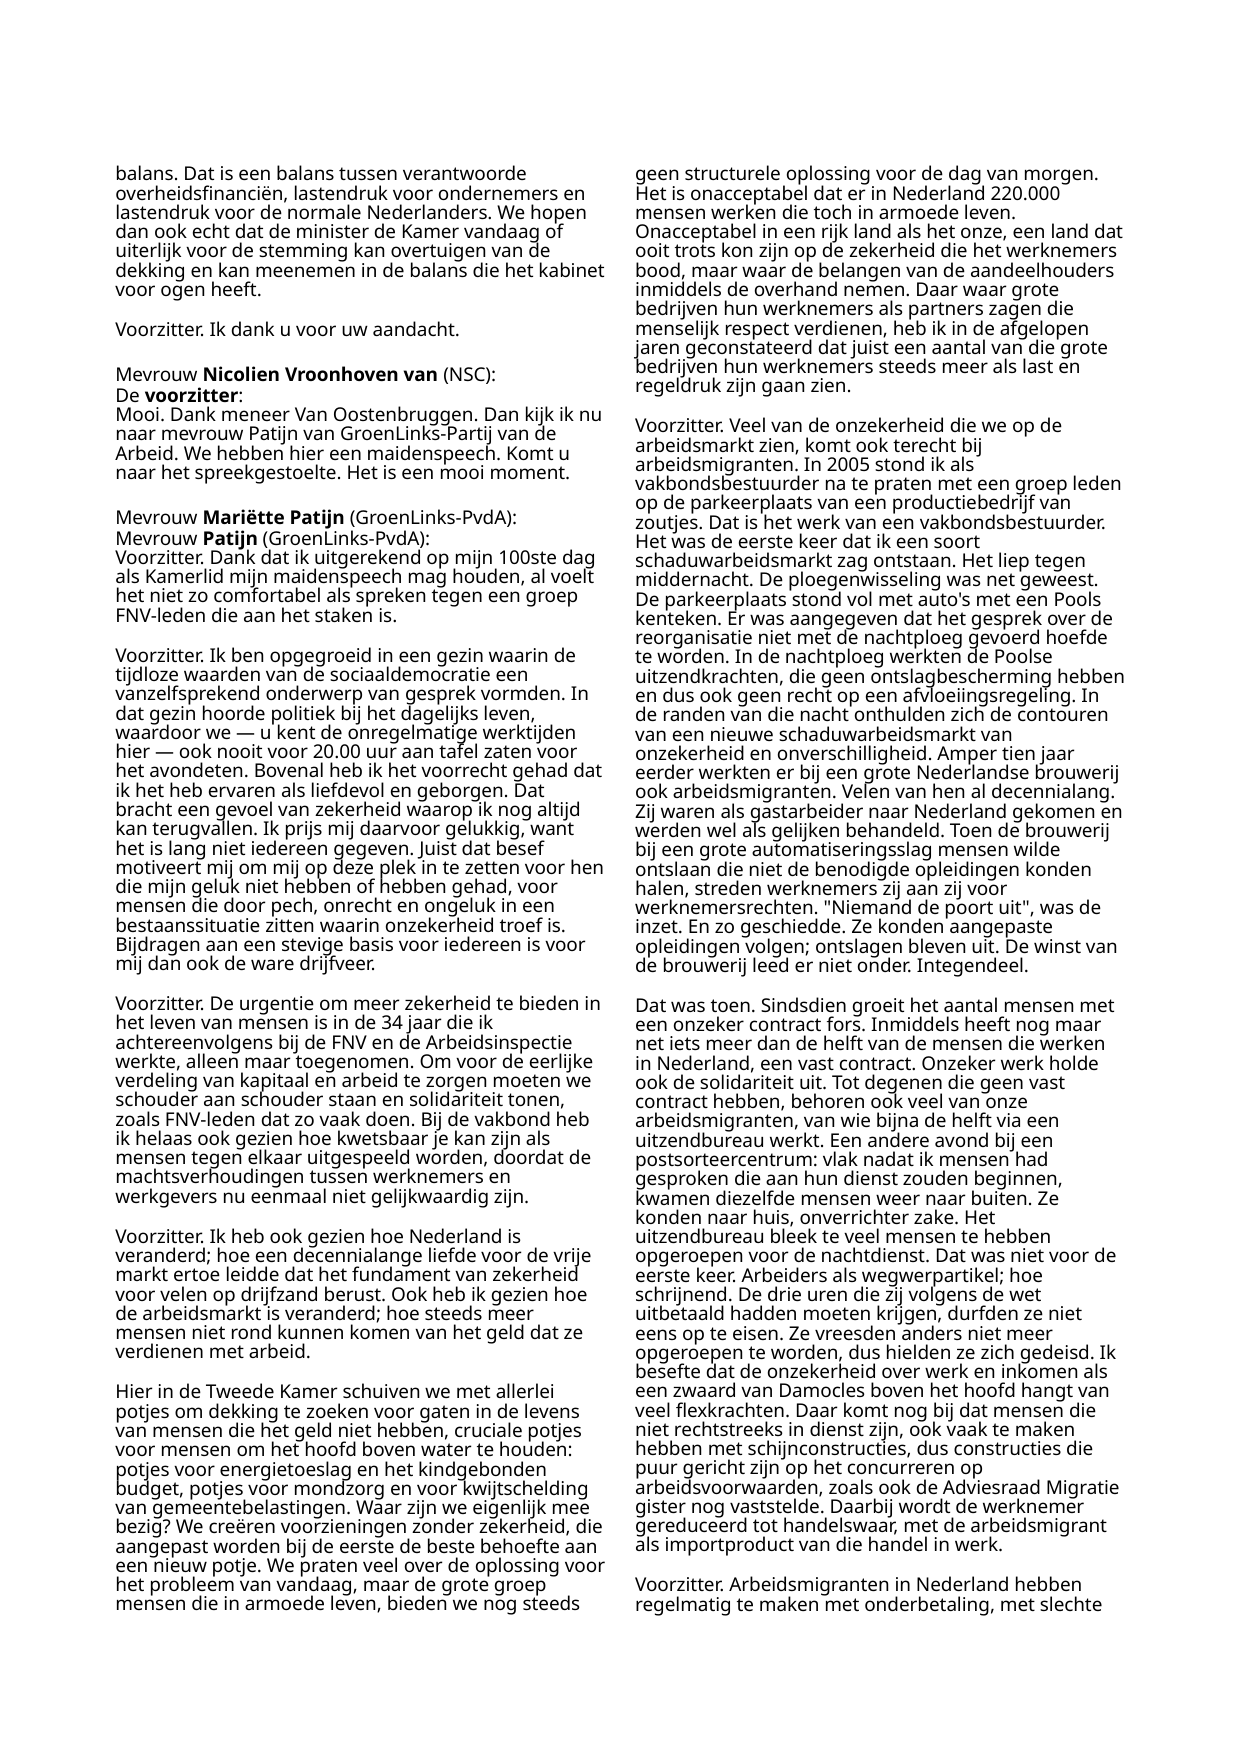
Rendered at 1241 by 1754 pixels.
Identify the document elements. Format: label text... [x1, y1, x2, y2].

text Voorzitter. Ik heb ook gezien hoe Nederland is veranderd; hoe een decennialange liefde voor de vrije markt ertoe leidde dat het fundament van zekerheid voor velen op drijfzand berust. Ook heb ik gezien hoe de arbeidsmarkt is veranderd; hoe steeds meer mensen niet rond kunnen komen van het geld dat ze verdienen met arbeid. [115, 1228, 605, 1363]
text Voorzitter. De urgentie om meer zekerheid te bieden in het leven van mensen is in de 34 jaar die ik achtereenvolgens bij de FNV en de Arbeidsinspectie werkte, alleen maar toegenomen. Om voor de eerlijke verdeling van kapitaal en arbeid te zorgen moeten we schouder aan schouder staan en solidariteit tonen, zoals FNV-leden dat zo vaak doen. Bij de vakbond heb ik helaas ook gezien hoe kwetsbaar je kan zijn als mensen tegen elkaar uitgespeeld worden, doordat de machtsverhoudingen tussen werknemers en werkgevers nu eenmaal niet gelijkwaardig zijn. [115, 995, 605, 1207]
text Voorzitter. Dank dat ik uitgerekend op mijn 100ste dag als Kamerlid mijn maidenspeech mag houden, al voelt het niet zo comfortabel als spreken tegen een groep FNV-leden die aan het staken is. [115, 549, 605, 626]
text geen structurele oplossing voor de dag van morgen. Het is onacceptabel dat er in Nederland 220.000 mensen werken die toch in armoede leven. Onacceptabel in een rijk land als het onze, een land dat ooit trots kon zijn op de zekerheid die het werknemers bood, maar waar de belangen van de aandeelhouders inmiddels de overhand nemen. Daar waar grote bedrijven hun werknemers als partners zagen die menselijk respect verdienen, heb ik in de afgelopen jaren geconstateerd dat juist een aantal van die grote bedrijven hun werknemers steeds meer als last en regeldruk zijn gaan zien. [635, 165, 1125, 397]
text Voorzitter. Ik ben opgegroeid in een gezin waarin de tijdloze waarden van de sociaaldemocratie een vanzelfsprekend onderwerp van gesprek vormden. In dat gezin hoorde politiek bij het dagelijks leven, waardoor we — u kent de onregelmatige werktijden hier — ook nooit voor 20.00 uur aan tafel zaten voor het avondeten. Bovenal heb ik het voorrecht gehad dat ik het heb ervaren als liefdevol en geborgen. Dat bracht een gevoel van zekerheid waarop ik nog altijd kan terugvallen. Ik prijs mij daarvoor gelukkig, want het is lang niet iedereen gegeven. Juist dat besef motiveert mij om mij op deze plek in te zetten voor hen die mijn geluk niet hebben of hebben gehad, voor mensen die door pech, onrecht en ongeluk in een bestaanssituatie zitten waarin onzekerheid troef is. Bijdragen aan een stevige basis voor iedereen is voor mij dan ook de ware drijfveer. [115, 647, 605, 974]
text Mevrouw Mariëtte Patijn (GroenLinks-PvdA): [115, 504, 605, 530]
text Voorzitter. Arbeidsmigranten in Nederland hebben regelmatig te maken met onderbetaling, met slechte [635, 1576, 1125, 1615]
text Dat was toen. Sindsdien groeit het aantal mensen met een onzeker contract fors. Inmiddels heeft nog maar net iets meer dan de helft van de mensen die werken in Nederland, een vast contract. Onzeker werk holde ook de solidariteit uit. Tot degenen die geen vast contract hebben, behoren ook veel van onze arbeidsmigranten, van wie bijna de helft via een uitzendbureau werkt. Een andere avond bij een postsorteercentrum: vlak nadat ik mensen had gesproken die aan hun dienst zouden beginnen, kwamen diezelfde mensen weer naar buiten. Ze konden naar huis, onverrichter zake. Het uitzendbureau bleek te veel mensen te hebben opgeroepen voor de nachtdienst. Dat was niet voor de eerste keer. Arbeiders als wegwerpartikel; hoe schrijnend. De drie uren die zij volgens de wet uitbetaald hadden moeten krijgen, durfden ze niet eens op te eisen. Ze vreesden anders niet meer opgeroepen te worden, dus hielden ze zich gedeisd. Ik besefte dat de onzekerheid over werk en inkomen als een zwaard van Damocles boven het hoofd hangt van veel flexkrachten. Daar komt nog bij dat mensen die niet rechtstreeks in dienst zijn, ook vaak te maken hebben met schijnconstructies, dus constructies die puur gericht zijn op het concurreren op arbeidsvoorwaarden, zoals ook de Adviesraad Migratie gister nog vaststelde. Daarbij wordt de werknemer gereduceerd tot handelswaar, met de arbeidsmigrant als importproduct van die handel in werk. [635, 997, 1125, 1556]
text Mevrouw Nicolien Vroonhoven van (NSC): [115, 361, 605, 387]
text Mevrouw Patijn (GroenLinks-PvdA): [115, 530, 605, 549]
text De voorzitter: [115, 387, 605, 406]
text balans. Dat is een balans tussen verantwoorde overheidsfinanciën, lastendruk voor ondernemers en lastendruk voor de normale Nederlanders. We hopen dan ook echt dat de minister de Kamer vandaag of uiterlijk voor de stemming kan overtuigen van de dekking en kan meenemen in de balans die het kabinet voor ogen heeft. [115, 165, 605, 300]
text Mooi. Dank meneer Van Oostenbruggen. Dan kijk ik nu naar mevrouw Patijn van GroenLinks-Partij van de Arbeid. We hebben hier een maidenspeech. Komt u naar het spreekgestoelte. Het is een mooi moment. [115, 406, 605, 483]
text Voorzitter. Ik dank u voor uw aandacht. [115, 321, 605, 340]
text Voorzitter. Veel van de onzekerheid die we op de arbeidsmarkt zien, komt ook terecht bij arbeidsmigranten. In 2005 stond ik als vakbondsbestuurder na te praten met een groep leden op de parkeerplaats van een productiebedrijf van zoutjes. Dat is het werk van een vakbondsbestuurder. Het was de eerste keer dat ik een soort schaduwarbeidsmarkt zag ontstaan. Het liep tegen middernacht. De ploegenwisseling was net geweest. De parkeerplaats stond vol met auto's met een Pools kenteken. Er was aangegeven dat het gesprek over de reorganisatie niet met de nachtploeg gevoerd hoefde te worden. In de nachtploeg werkten de Poolse uitzendkrachten, die geen ontslagbescherming hebben en dus ook geen recht op een afvloeiingsregeling. In de randen van die nacht onthulden zich de contouren van een nieuwe schaduwarbeidsmarkt van onzekerheid en onverschilligheid. Amper tien jaar eerder werkten er bij een grote Nederlandse brouwerij ook arbeidsmigranten. Velen van hen al decennialang. Zij waren als gastarbeider naar Nederland gekomen en werden wel als gelijken behandeld. Toen de brouwerij bij een grote automatiseringsslag mensen wilde ontslaan die niet de benodigde opleidingen konden halen, streden werknemers zij aan zij voor werknemersrechten. "Niemand de poort uit", was de inzet. En zo geschiedde. Ze konden aangepaste opleidingen volgen; ontslagen bleven uit. De winst van de brouwerij leed er niet onder. Integendeel. [635, 417, 1125, 976]
text Hier in de Tweede Kamer schuiven we met allerlei potjes om dekking te zoeken voor gaten in de levens van mensen die het geld niet hebben, cruciale potjes voor mensen om het hoofd boven water te houden: potjes voor energietoeslag en het kindgebonden budget, potjes voor mondzorg en voor kwijtschelding van gemeentebelastingen. Waar zijn we eigenlijk mee bezig? We creëren voorzieningen zonder zekerheid, die aangepast worden bij de eerste de beste behoefte aan een nieuw potje. We praten veel over de oplossing voor het probleem van vandaag, maar de grote groep mensen die in armoede leven, bieden we nog steeds [115, 1383, 605, 1615]
